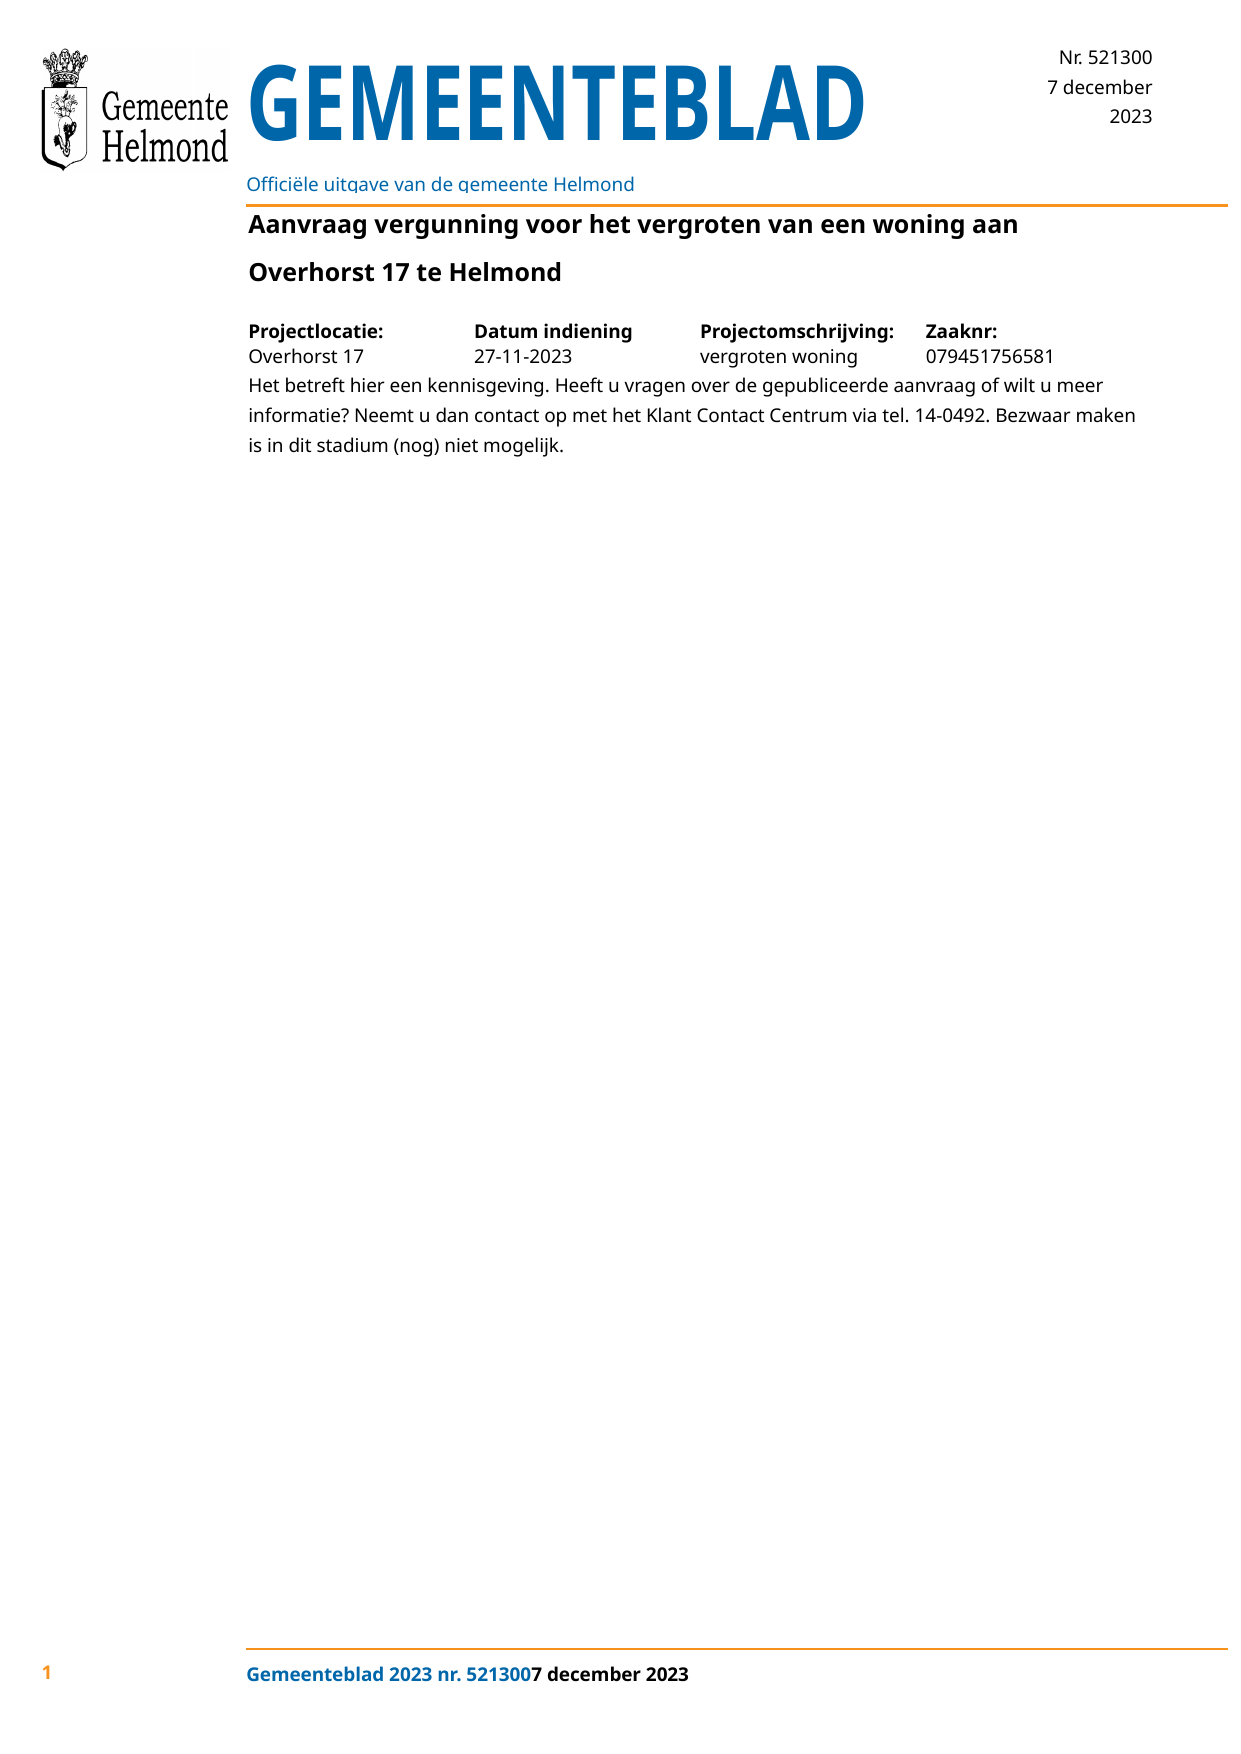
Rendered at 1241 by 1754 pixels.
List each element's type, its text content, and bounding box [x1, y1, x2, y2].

table_header Datum indiening [474, 318, 700, 344]
table_cell 079451756581 [926, 344, 1152, 369]
table_cell Overhorst 17 [248, 344, 474, 369]
table_header Projectlocatie: [248, 318, 474, 344]
table_cell vergroten woning [700, 344, 926, 369]
text Aanvraag vergunning voor het vergroten van een woning aan Overhorst 17 te Helmond [248, 207, 1152, 288]
table_header Projectomschrijving: [700, 318, 926, 344]
picture [41, 47, 231, 172]
text Het betreft hier een kennisgeving. Heeft u vragen over de gepubliceerde aanvraag of wilt u meer informatie? Neemt u dan contact op met het Klant Contact Centrum via tel. 14-0492. Bezwaar maken is in dit stadium (nog) niet mogelijk. [248, 373, 1152, 458]
table_header Zaaknr: [926, 318, 1152, 344]
table_cell 27-11-2023 [474, 344, 700, 369]
